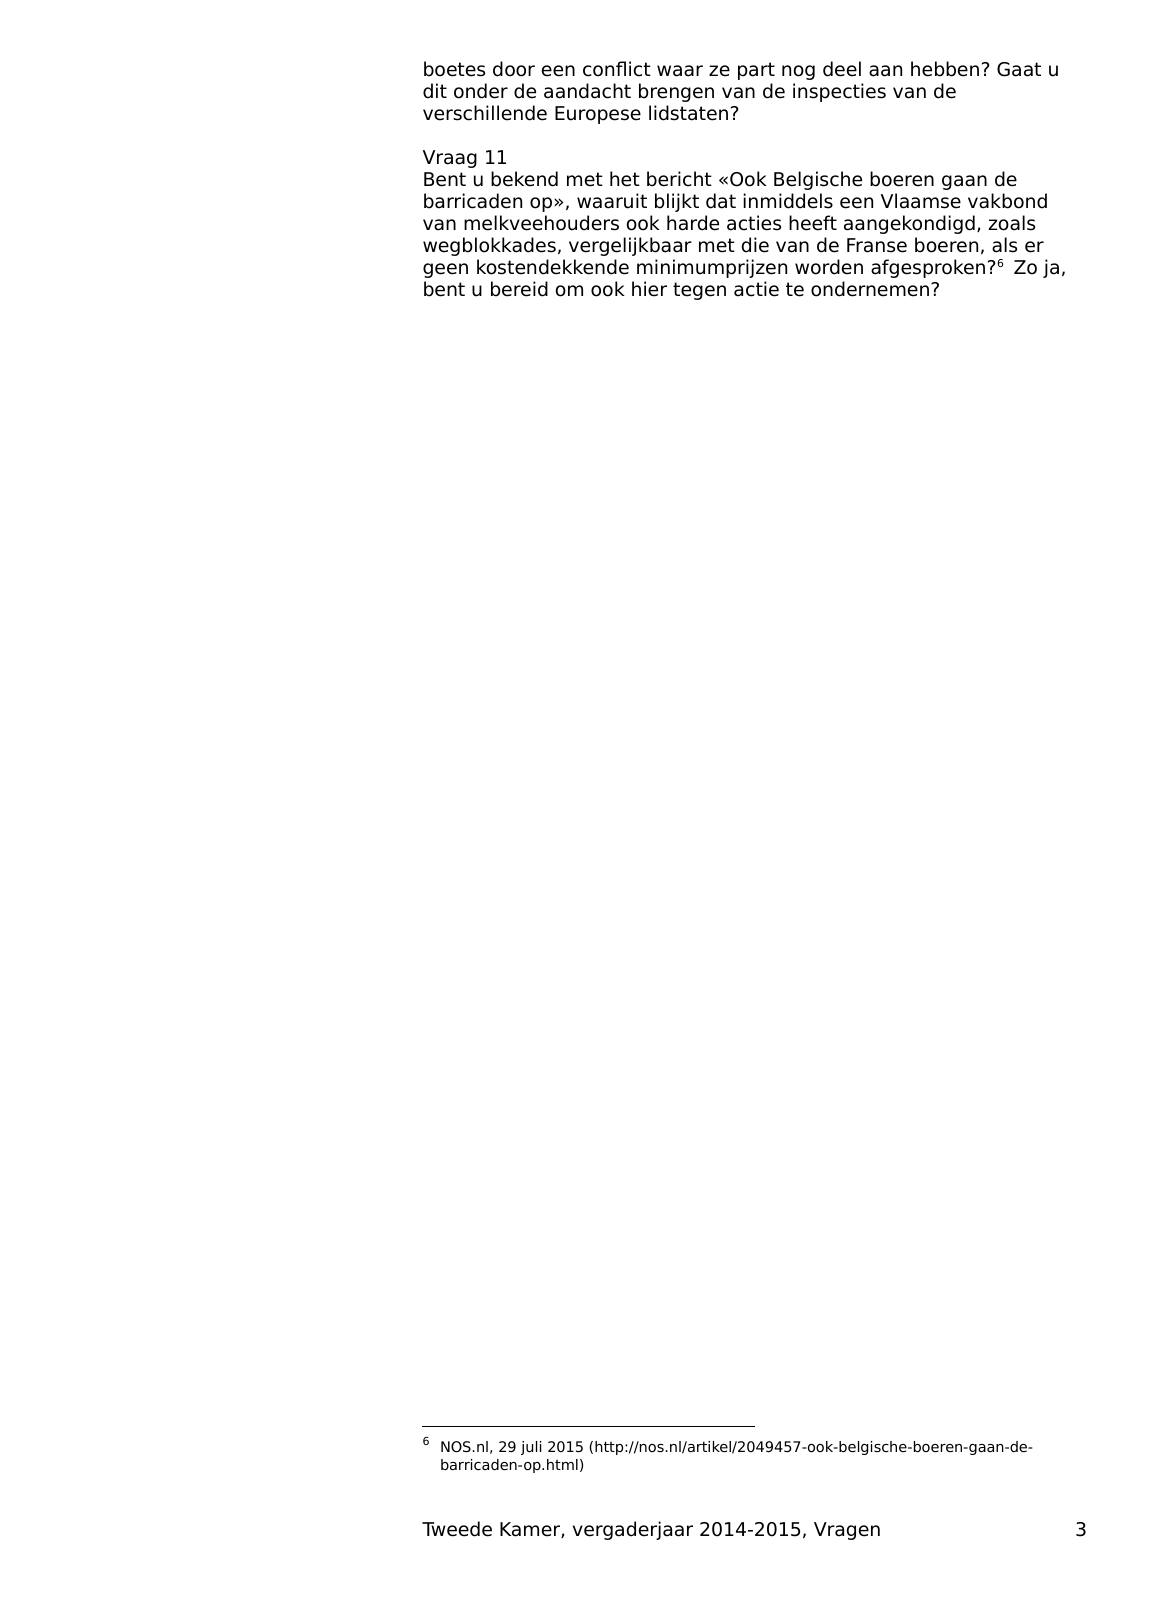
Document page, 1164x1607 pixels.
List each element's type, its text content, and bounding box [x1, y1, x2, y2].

text NOS.nl, 29 juli 2015 (http://nos.nl/artikel/2049457-ook-belgische-boeren-gaan-de-barricaden-op.html) [422, 1435, 1087, 1474]
text boetes door een conflict waar ze part nog deel aan hebben? Gaat u dit onder de aandacht brengen van de inspecties van de verschillende Europese lidstaten? [422, 59, 1087, 125]
text Bent u bekend met het bericht «Ook Belgische boeren gaan de barricaden op», waaruit blijkt dat inmiddels een Vlaamse vakbond van melkveehouders ook harde acties heeft aangekondigd, zoals wegblokkades, vergelijkbaar met die van de Franse boeren, als er geen kostendekkende minimumprijzen worden afgesproken? Zo ja, bent u bereid om ook hier tegen actie te ondernemen? [422, 169, 1087, 301]
text Vraag 11 [422, 147, 1087, 169]
